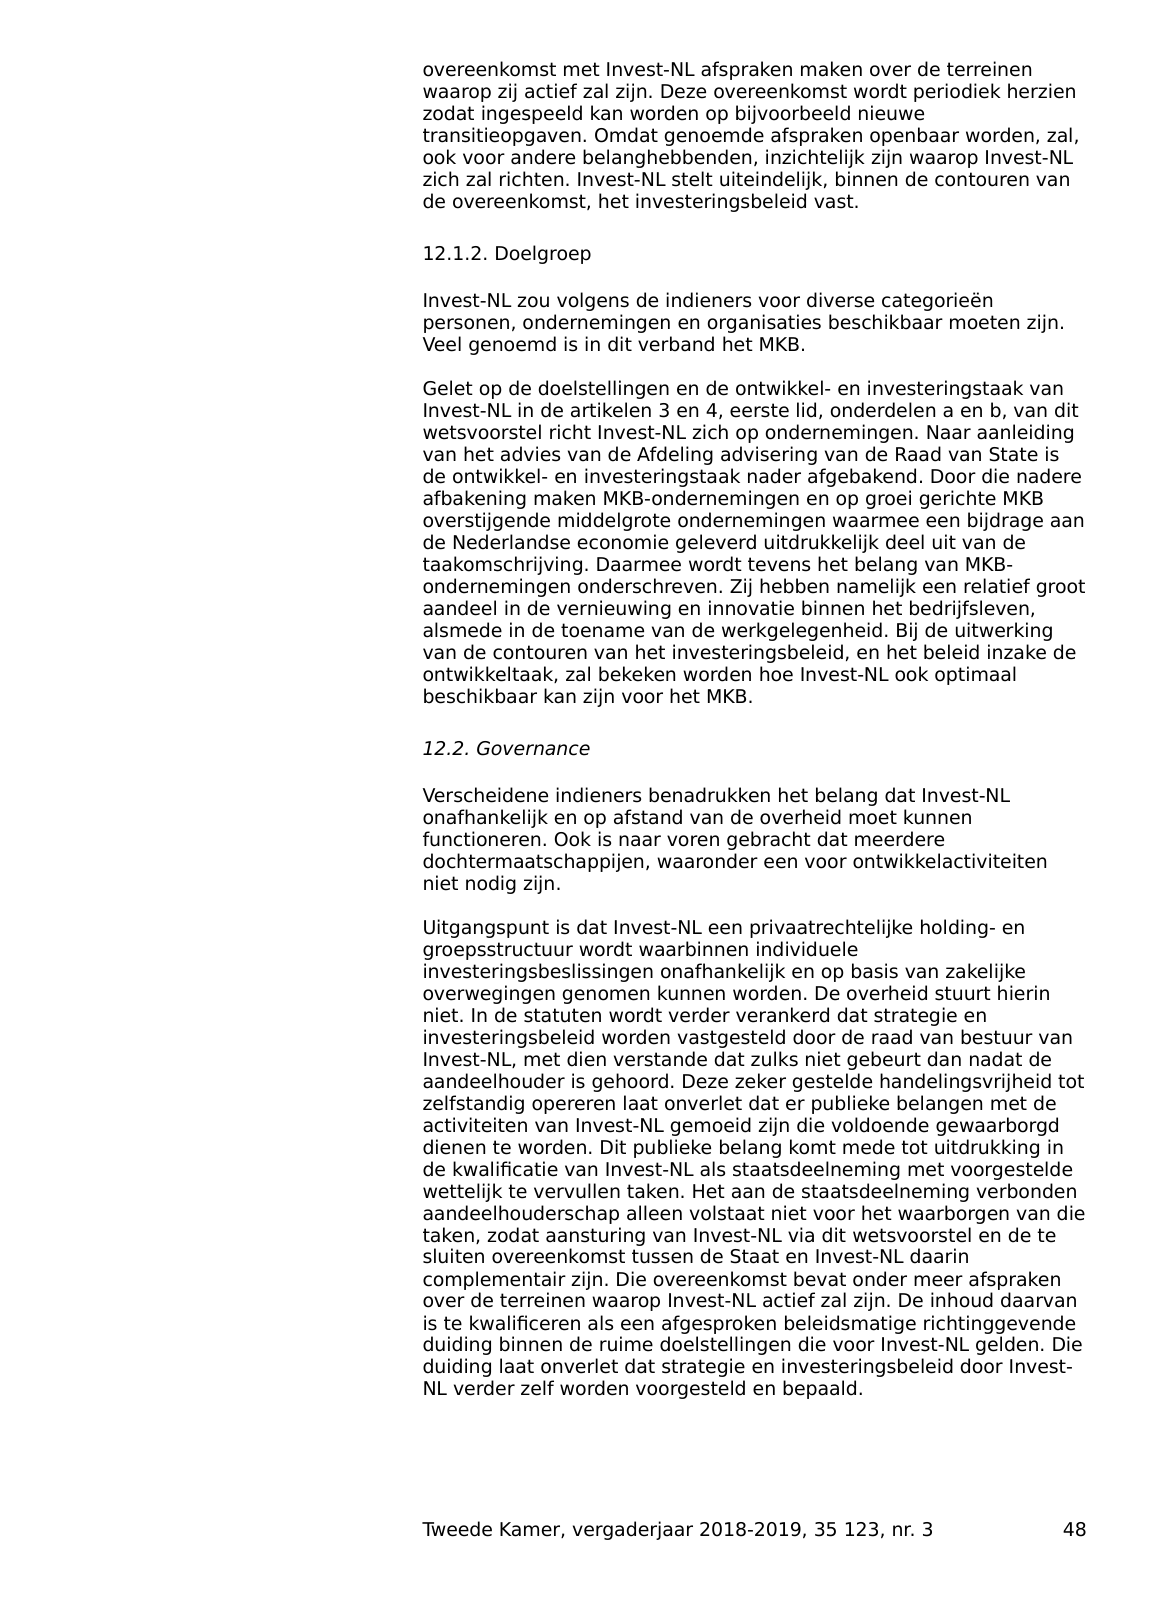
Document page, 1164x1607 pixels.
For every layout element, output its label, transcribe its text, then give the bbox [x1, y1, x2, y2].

text Verscheidene indieners benadrukken het belang dat Invest-NL onafhankelijk en op afstand van de overheid moet kunnen functioneren. Ook is naar voren gebracht dat meerdere dochtermaatschappijen, waaronder een voor ontwikkelactiviteiten niet nodig zijn. [422, 785, 1087, 894]
text overeenkomst met Invest-NL afspraken maken over de terreinen waarop zij actief zal zijn. Deze overeenkomst wordt periodiek herzien zodat ingespeeld kan worden op bijvoorbeeld nieuwe transitieopgaven. Omdat genoemde afspraken openbaar worden, zal, ook voor andere belanghebbenden, inzichtelijk zijn waarop Invest-NL zich zal richten. Invest-NL stelt uiteindelijk, binnen de contouren van de overeenkomst, het investeringsbeleid vast. [422, 59, 1087, 213]
text Invest-NL zou volgens de indieners voor diverse categorieën personen, ondernemingen en organisaties beschikbaar moeten zijn. Veel genoemd is in dit verband het MKB. [422, 290, 1087, 356]
text Uitgangspunt is dat Invest-NL een privaatrechtelijke holding- en groepsstructuur wordt waarbinnen individuele investeringsbeslissingen onafhankelijk en op basis van zakelijke overwegingen genomen kunnen worden. De overheid stuurt hierin niet. In de statuten wordt verder verankerd dat strategie en investeringsbeleid worden vastgesteld door de raad van bestuur van Invest-NL, met dien verstande dat zulks niet gebeurt dan nadat de aandeelhouder is gehoord. Deze zeker gestelde handelingsvrijheid tot zelfstandig opereren laat onverlet dat er publieke belangen met de activiteiten van Invest-NL gemoeid zijn die voldoende gewaarborgd dienen te worden. Dit publieke belang komt mede tot uitdrukking in de kwalificatie van Invest-NL als staatsdeelneming met voorgestelde wettelijk te vervullen taken. Het aan de staatsdeelneming verbonden aandeelhouderschap alleen volstaat niet voor het waarborgen van die taken, zodat aansturing van Invest-NL via dit wetsvoorstel en de te sluiten overeenkomst tussen de Staat en Invest-NL daarin complementair zijn. Die overeenkomst bevat onder meer afspraken over de terreinen waarop Invest-NL actief zal zijn. De inhoud daarvan is te kwalificeren als een afgesproken beleidsmatige richtinggevende duiding binnen de ruime doelstellingen die voor Invest-NL gelden. Die duiding laat onverlet dat strategie en investeringsbeleid door Invest-NL verder zelf worden voorgesteld en bepaald. [422, 917, 1087, 1400]
subtitle 12.2. Governance [422, 738, 1087, 760]
subtitle 12.1.2. Doelgroep [422, 243, 1087, 265]
text Gelet op de doelstellingen en de ontwikkel- en investeringstaak van Invest-NL in de artikelen 3 en 4, eerste lid, onderdelen a en b, van dit wetsvoorstel richt Invest-NL zich op ondernemingen. Naar aanleiding van het advies van de Afdeling advisering van de Raad van State is de ontwikkel- en investeringstaak nader afgebakend. Door die nadere afbakening maken MKB-ondernemingen en op groei gerichte MKB overstijgende middelgrote ondernemingen waarmee een bijdrage aan de Nederlandse economie geleverd uitdrukkelijk deel uit van de taakomschrijving. Daarmee wordt tevens het belang van MKB-ondernemingen onderschreven. Zij hebben namelijk een relatief groot aandeel in de vernieuwing en innovatie binnen het bedrijfsleven, alsmede in de toename van de werkgelegenheid. Bij de uitwerking van de contouren van het investeringsbeleid, en het beleid inzake de ontwikkeltaak, zal bekeken worden hoe Invest-NL ook optimaal beschikbaar kan zijn voor het MKB. [422, 378, 1087, 708]
